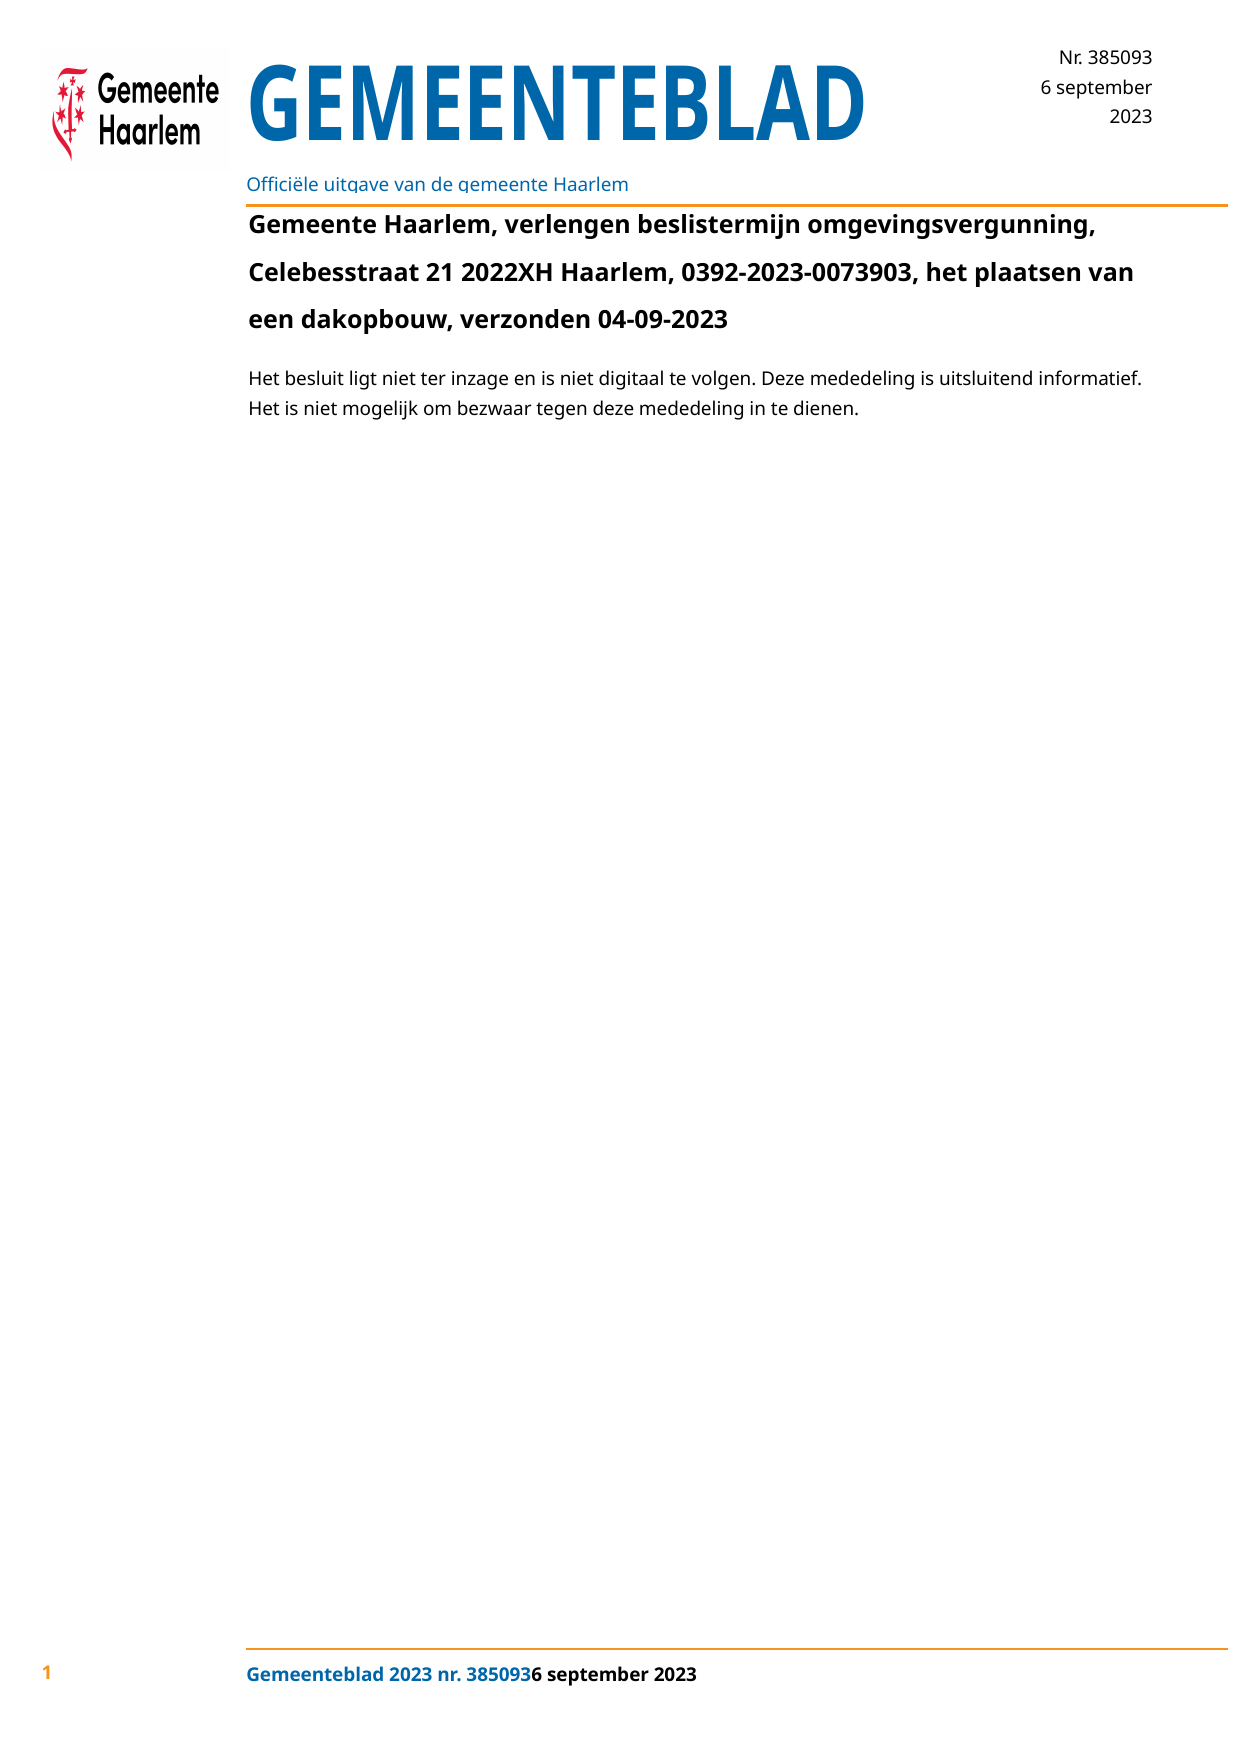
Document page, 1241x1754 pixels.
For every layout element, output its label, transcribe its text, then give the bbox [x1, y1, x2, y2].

text Het besluit ligt niet ter inzage en is niet digitaal te volgen. Deze mededeling is uitsluitend informatief. Het is niet mogelijk om bezwaar tegen deze mededeling in te dienen. [248, 366, 1152, 421]
text Gemeente Haarlem, verlengen beslistermijn omgevingsvergunning, Celebesstraat 21 2022XH Haarlem, 0392-2023-0073903, het plaatsen van een dakopbouw, verzonden 04-09-2023 [248, 207, 1152, 336]
picture [41, 47, 231, 172]
